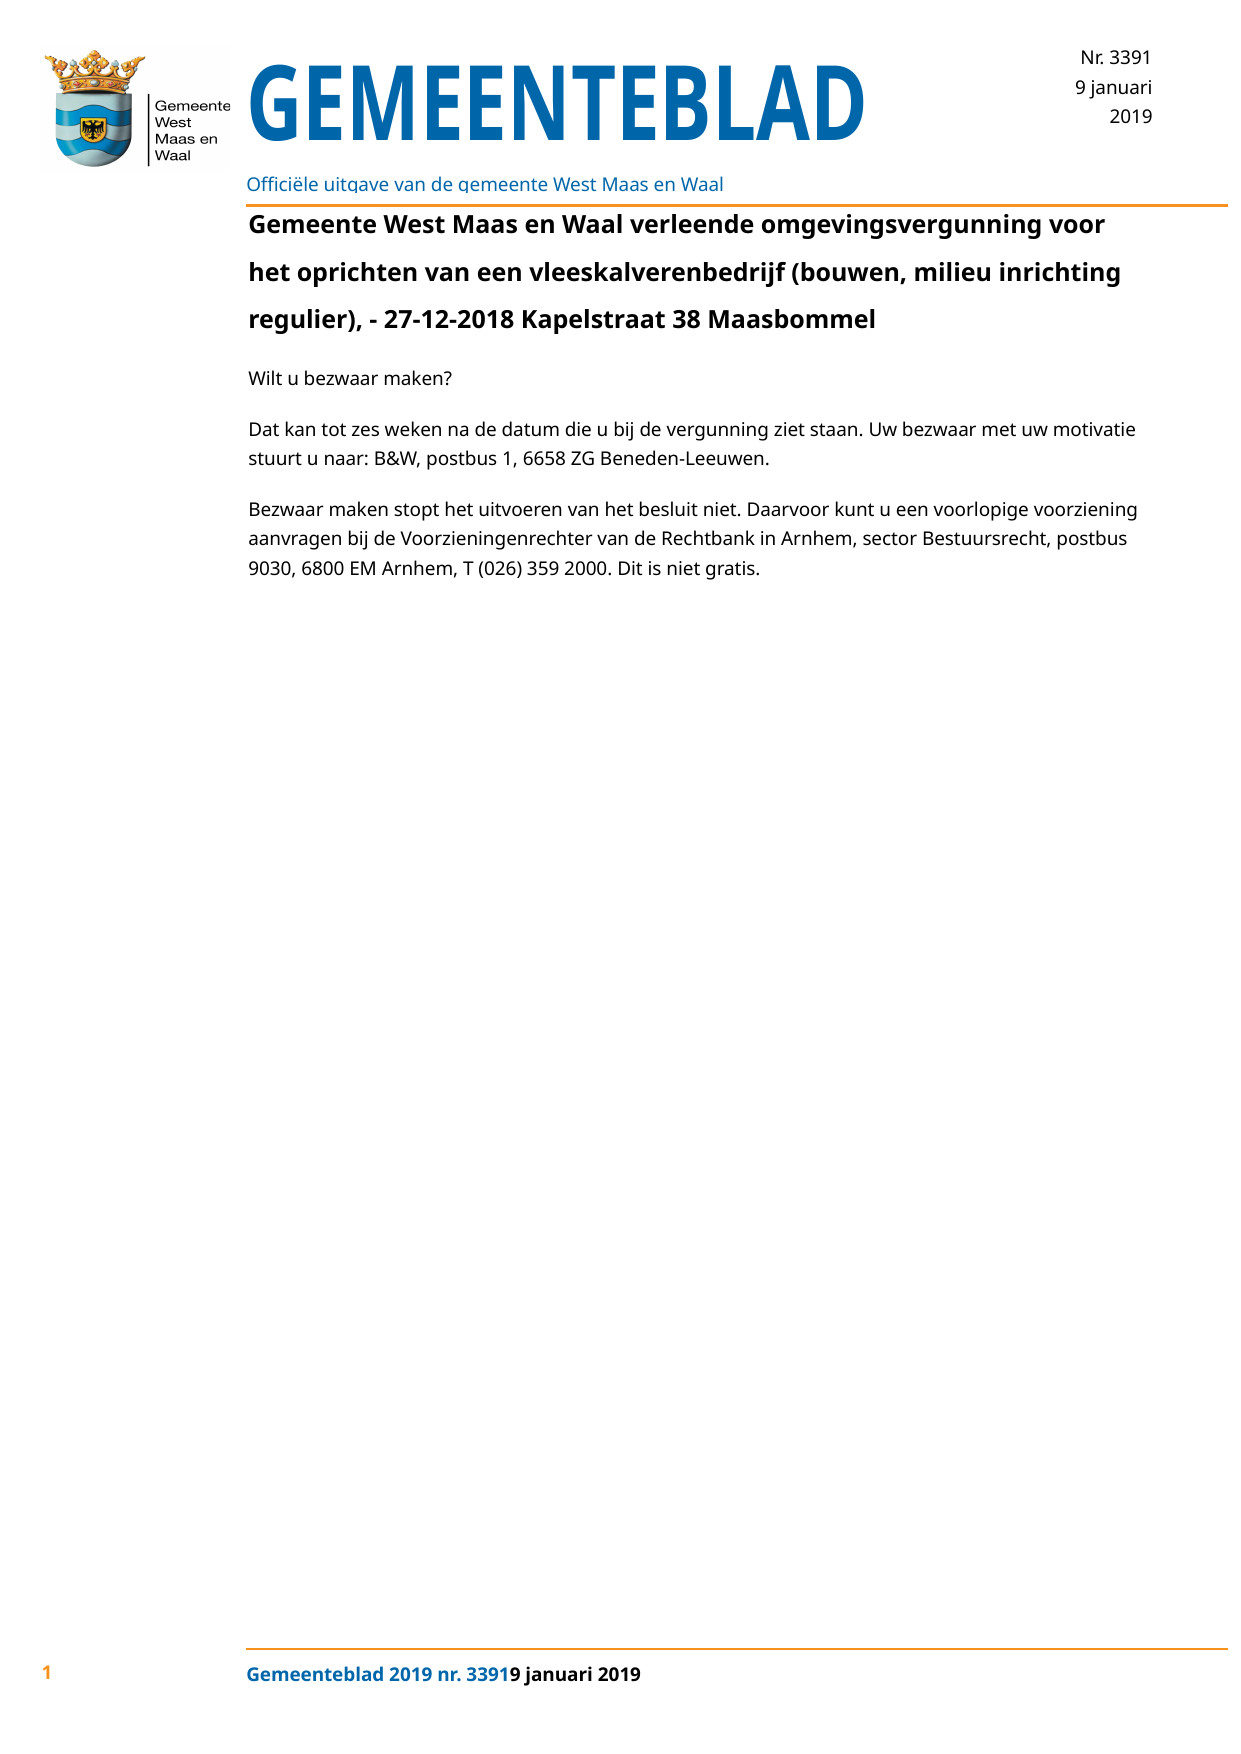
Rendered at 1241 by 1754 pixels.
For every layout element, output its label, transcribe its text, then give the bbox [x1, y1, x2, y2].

picture [41, 47, 231, 172]
text Wilt u bezwaar maken? [248, 366, 1152, 391]
text Bezwaar maken stopt het uitvoeren van het besluit niet. Daarvoor kunt u een voorlopige voorziening aanvragen bij de Voorzieningenrechter van de Rechtbank in Arnhem, sector Bestuursrecht, postbus 9030, 6800 EM Arnhem, T (026) 359 2000. Dit is niet gratis. [248, 496, 1152, 581]
text Dat kan tot zes weken na de datum die u bij de vergunning ziet staan. Uw bezwaar met uw motivatie stuurt u naar: B&W, postbus 1, 6658 ZG Beneden-Leeuwen. [248, 416, 1152, 471]
text Gemeente West Maas en Waal verleende omgevingsvergunning voor het oprichten van een vleeskalverenbedrijf (bouwen, milieu inrichting regulier), - 27-12-2018 Kapelstraat 38 Maasbommel [248, 207, 1152, 336]
